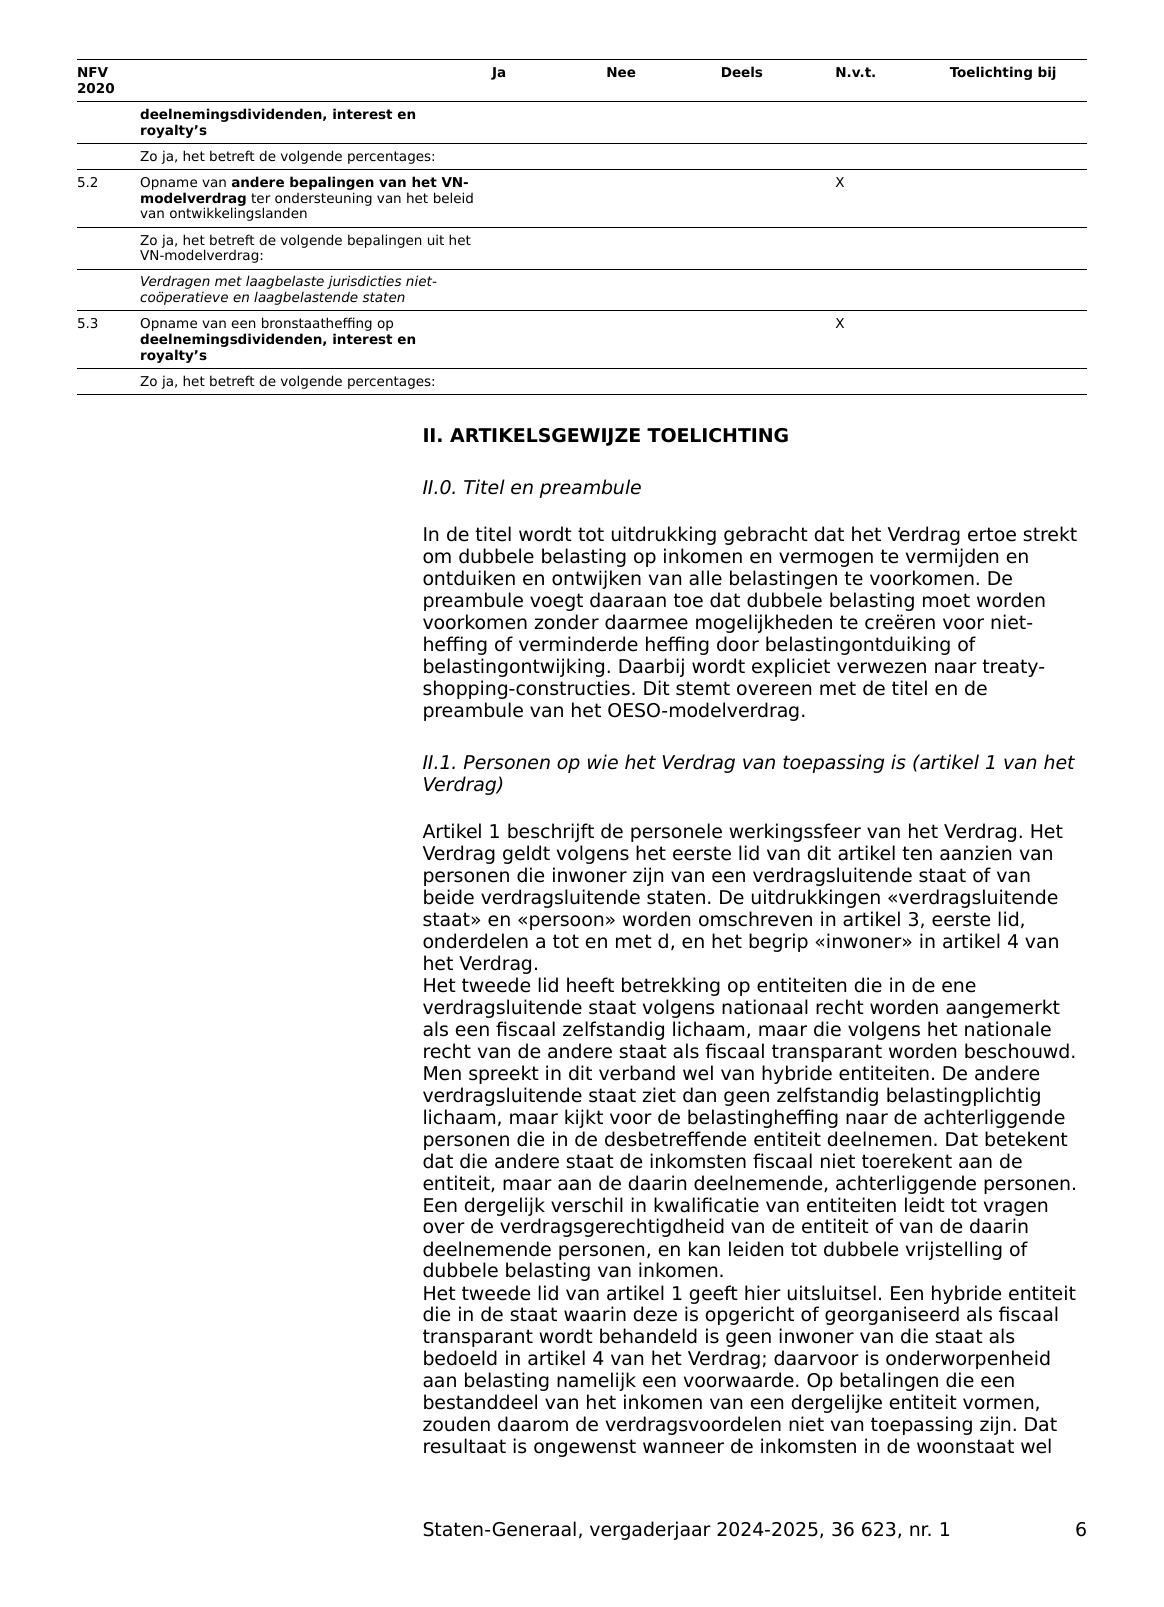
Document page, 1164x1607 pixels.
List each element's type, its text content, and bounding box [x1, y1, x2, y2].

table_cell Opname van andere bepalingen van het VN-modelverdrag ter ondersteuning van het beleid van ontwikkelingslanden [134, 170, 486, 227]
table_cell [715, 102, 829, 143]
table_cell [600, 228, 715, 268]
table_cell [715, 311, 829, 368]
subtitle II. ARTIKELSGEWIJZE TOELICHTING [422, 425, 1087, 447]
table_cell [486, 170, 600, 227]
table_cell Verdragen met laagbelaste jurisdicties niet-coöperatieve en laagbelastende staten [134, 270, 486, 310]
table_cell [486, 228, 600, 268]
table_cell [77, 228, 134, 268]
table_cell [486, 144, 600, 169]
table_cell [715, 144, 829, 169]
text In de titel wordt tot uitdrukking gebracht dat het Verdrag ertoe strekt om dubbele belasting op inkomen en vermogen te vermijden en ontduiken en ontwijken van alle belastingen te voorkomen. De preambule voegt daaraan toe dat dubbele belasting moet worden voorkomen zonder daarmee mogelijkheden te creëren voor niet-heffing of verminderde heffing door belastingontduiking of belastingontwijking. Daarbij wordt expliciet verwezen naar treaty-shopping-constructies. Dit stemt overeen met de titel en de preambule van het OESO-modelverdrag. [422, 524, 1087, 722]
table_cell [600, 270, 715, 310]
table_cell [944, 369, 1087, 394]
text Artikel 1 beschrijft de personele werkingssfeer van het Verdrag. Het Verdrag geldt volgens het eerste lid van dit artikel ten aanzien van personen die inwoner zijn van een verdragsluitende staat of van beide verdragsluitende staten. De uitdrukkingen «verdragsluitende staat» en «persoon» worden omschreven in artikel 3, eerste lid, onderdelen a tot en met d, en het begrip «inwoner» in artikel 4 van het Verdrag. [422, 821, 1087, 975]
table_cell [77, 270, 134, 310]
table_header [134, 60, 486, 101]
table_cell Zo ja, het betreft de volgende bepalingen uit het VN-modelverdrag: [134, 228, 486, 268]
table_header Ja [486, 60, 600, 101]
table_header Nee [600, 60, 715, 101]
table_cell [486, 369, 600, 394]
text Het tweede lid heeft betrekking op entiteiten die in de ene verdragsluitende staat volgens nationaal recht worden aangemerkt als een fiscaal zelfstandig lichaam, maar die volgens het nationale recht van de andere staat als fiscaal transparant worden beschouwd. Men spreekt in dit verband wel van hybride entiteiten. De andere verdragsluitende staat ziet dan geen zelfstandig belastingplichtig lichaam, maar kijkt voor de belastingheffing naar de achterliggende personen die in de desbetreffende entiteit deelnemen. Dat betekent dat die andere staat de inkomsten fiscaal niet toerekent aan de entiteit, maar aan de daarin deelnemende, achterliggende personen. Een dergelijk verschil in kwalificatie van entiteiten leidt tot vragen over de verdragsgerechtigdheid van de entiteit of van de daarin deelnemende personen, en kan leiden tot dubbele vrijstelling of dubbele belasting van inkomen. [422, 975, 1087, 1282]
text Het tweede lid van artikel 1 geeft hier uitsluitsel. Een hybride entiteit die in de staat waarin deze is opgericht of georganiseerd als fiscaal transparant wordt behandeld is geen inwoner van die staat als bedoeld in artikel 4 van het Verdrag; daarvoor is onderworpenheid aan belasting namelijk een voorwaarde. Op betalingen die een bestanddeel van het inkomen van een dergelijke entiteit vormen, zouden daarom de verdragsvoordelen niet van toepassing zijn. Dat resultaat is ongewenst wanneer de inkomsten in de woonstaat wel [422, 1282, 1087, 1458]
table_cell [486, 311, 600, 368]
table_cell [829, 270, 943, 310]
table_cell [600, 170, 715, 227]
table_cell [944, 170, 1087, 227]
table_cell [600, 311, 715, 368]
table_cell [715, 270, 829, 310]
table_cell X [829, 311, 943, 368]
table_cell [829, 144, 943, 169]
table_cell [829, 369, 943, 394]
table_header Toelichting bij [944, 60, 1087, 101]
subtitle II.0. Titel en preambule [422, 477, 1087, 499]
table_cell [944, 270, 1087, 310]
table_cell [944, 102, 1087, 143]
table_cell [944, 144, 1087, 169]
table_cell [600, 144, 715, 169]
table_cell [77, 102, 134, 143]
table_header N.v.t. [829, 60, 943, 101]
table_cell [829, 102, 943, 143]
table_cell [829, 228, 943, 268]
table_header NFV 2020 [77, 60, 134, 101]
table_cell deelnemingsdividenden, interest en royalty’s [134, 102, 486, 143]
table_cell [486, 102, 600, 143]
table_cell [715, 228, 829, 268]
table_cell Zo ja, het betreft de volgende percentages: [134, 369, 486, 394]
table_cell [600, 369, 715, 394]
table_cell 5.3 [77, 311, 134, 368]
table_cell Zo ja, het betreft de volgende percentages: [134, 144, 486, 169]
table_cell [77, 369, 134, 394]
subtitle II.1. Personen op wie het Verdrag van toepassing is (artikel 1 van het Verdrag) [422, 752, 1087, 796]
table_header Deels [715, 60, 829, 101]
table_cell [77, 144, 134, 169]
table_cell [944, 311, 1087, 368]
table_cell [715, 170, 829, 227]
table_cell Opname van een bronstaatheffing op deelnemingsdividenden, interest en royalty’s [134, 311, 486, 368]
table_cell [715, 369, 829, 394]
table_cell X [829, 170, 943, 227]
table_cell [486, 270, 600, 310]
table_cell [944, 228, 1087, 268]
table_cell [600, 102, 715, 143]
table_cell 5.2 [77, 170, 134, 227]
